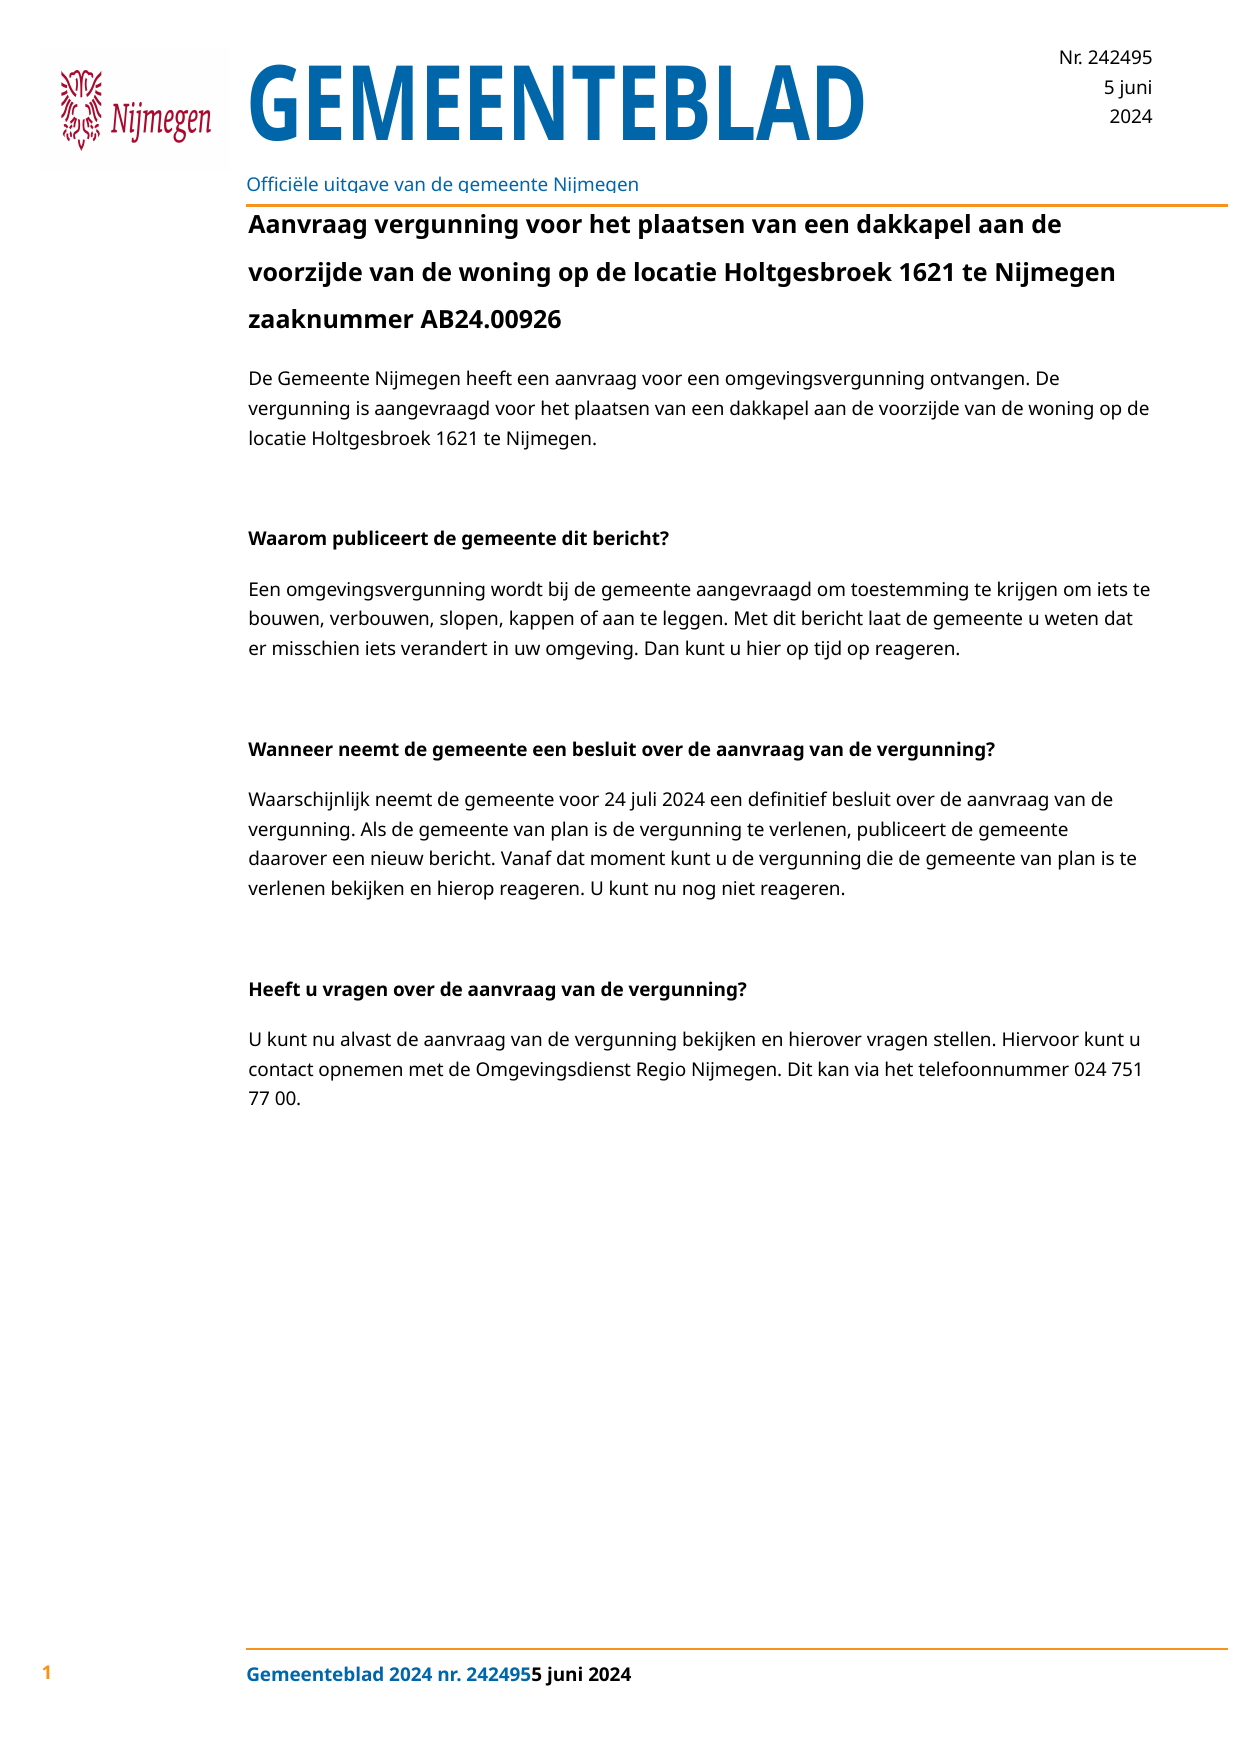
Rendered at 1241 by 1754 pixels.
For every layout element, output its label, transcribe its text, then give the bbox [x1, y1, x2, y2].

text Waarschijnlijk neemt de gemeente voor 24 juli 2024 een definitief besluit over de aanvraag van de vergunning. Als de gemeente van plan is de vergunning te verlenen, publiceert de gemeente daarover een nieuw bericht. Vanaf dat moment kunt u de vergunning die de gemeente van plan is te verlenen bekijken en hierop reageren. U kunt nu nog niet reageren. [248, 786, 1152, 901]
text De Gemeente Nijmegen heeft een aanvraag voor een omgevingsvergunning ontvangen. De vergunning is aangevraagd voor het plaatsen van een dakkapel aan de voorzijde van de woning op de locatie Holtgesbroek 1621 te Nijmegen. [248, 366, 1152, 450]
text Heeft u vragen over de aanvraag van de vergunning? [248, 976, 1152, 1002]
text Een omgevingsvergunning wordt bij de gemeente aangevraagd om toestemming te krijgen om iets te bouwen, verbouwen, slopen, kappen of aan te leggen. Met dit bericht laat de gemeente u weten dat er misschien iets verandert in uw omgeving. Dan kunt u hier op tijd op reageren. [248, 576, 1152, 661]
text Waarom publiceert de gemeente dit bericht? [248, 526, 1152, 551]
text Wanneer neemt de gemeente een besluit over de aanvraag van de vergunning? [248, 736, 1152, 762]
text Aanvraag vergunning voor het plaatsen van een dakkapel aan de voorzijde van de woning op de locatie Holtgesbroek 1621 te Nijmegen zaaknummer AB24.00926 [248, 207, 1152, 336]
text U kunt nu alvast de aanvraag van de vergunning bekijken en hierover vragen stellen. Hiervoor kunt u contact opnemen met de Omgevingsdienst Regio Nijmegen. Dit kan via het telefoonnummer 024 751 77 00. [248, 1026, 1152, 1111]
picture [41, 47, 231, 172]
